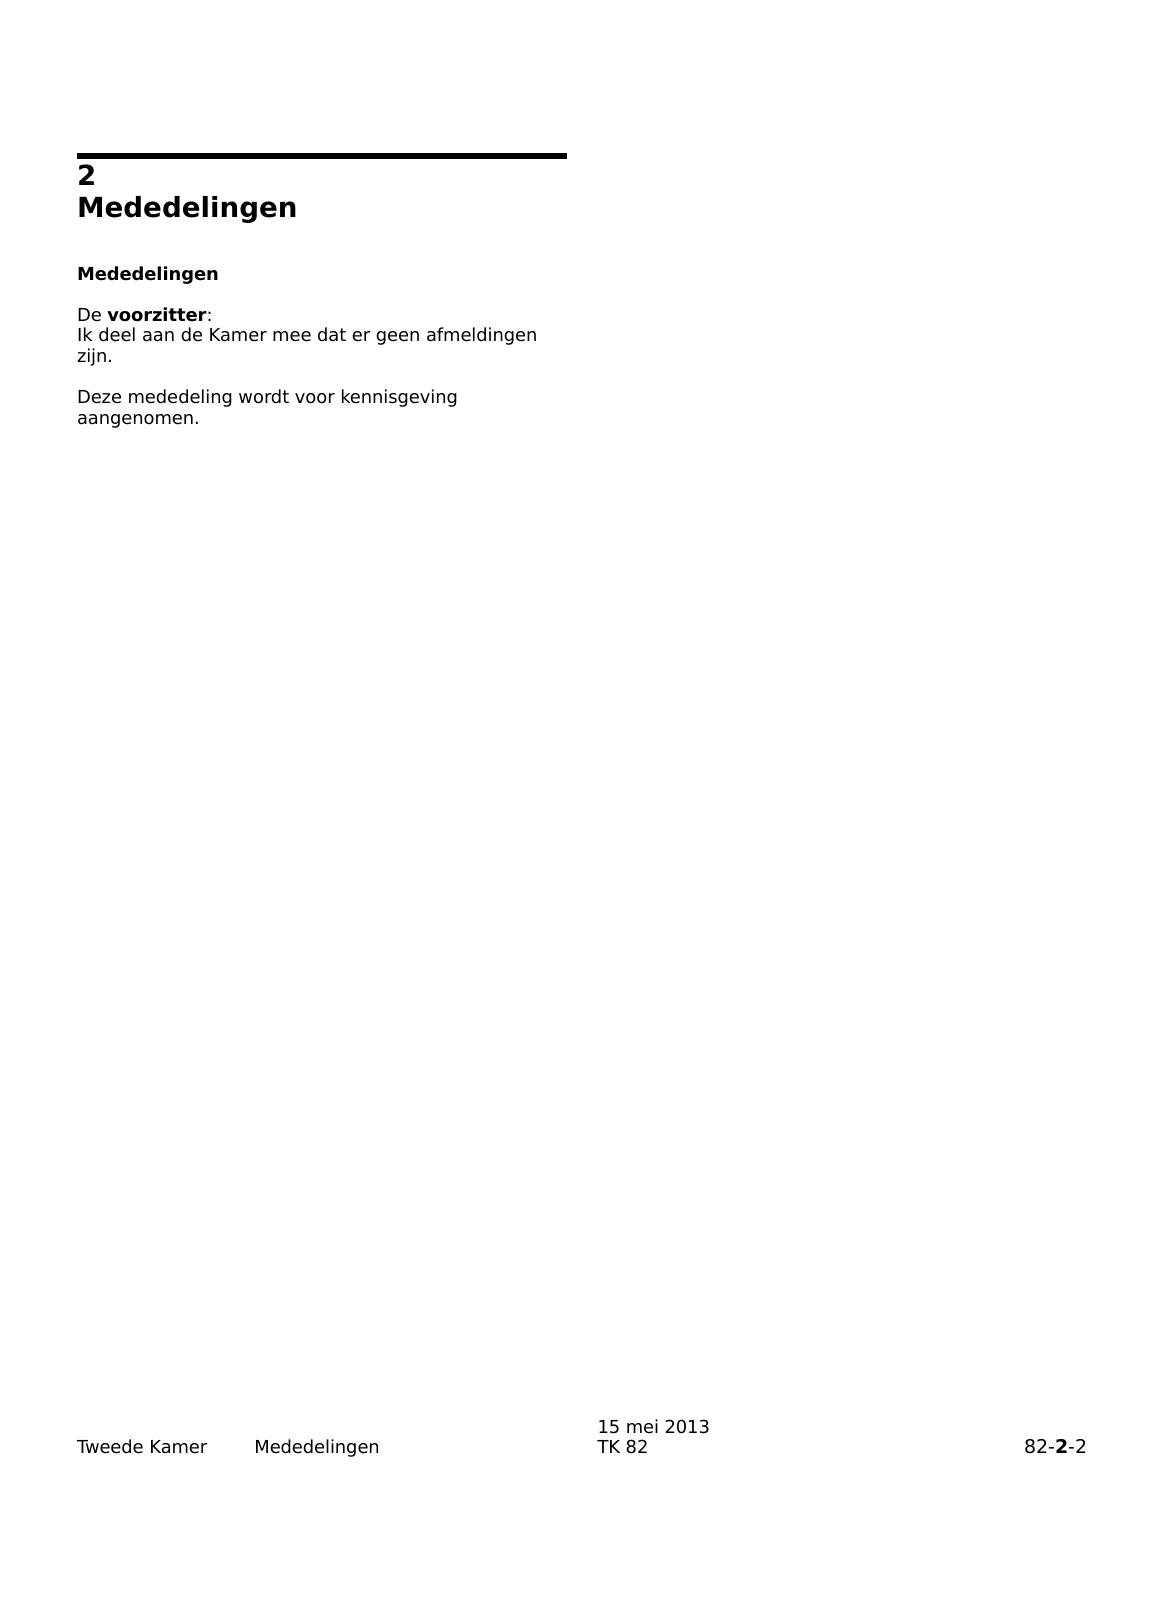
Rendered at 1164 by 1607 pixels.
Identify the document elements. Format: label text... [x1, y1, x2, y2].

title 2 Mededelingen [77, 159, 567, 224]
text Ik deel aan de Kamer mee dat er geen afmeldingen zijn. [77, 325, 567, 367]
text Mededelingen [77, 264, 567, 284]
text De voorzitter: [77, 304, 567, 325]
text Deze mededeling wordt voor kennisgeving aangenomen. [77, 387, 567, 428]
